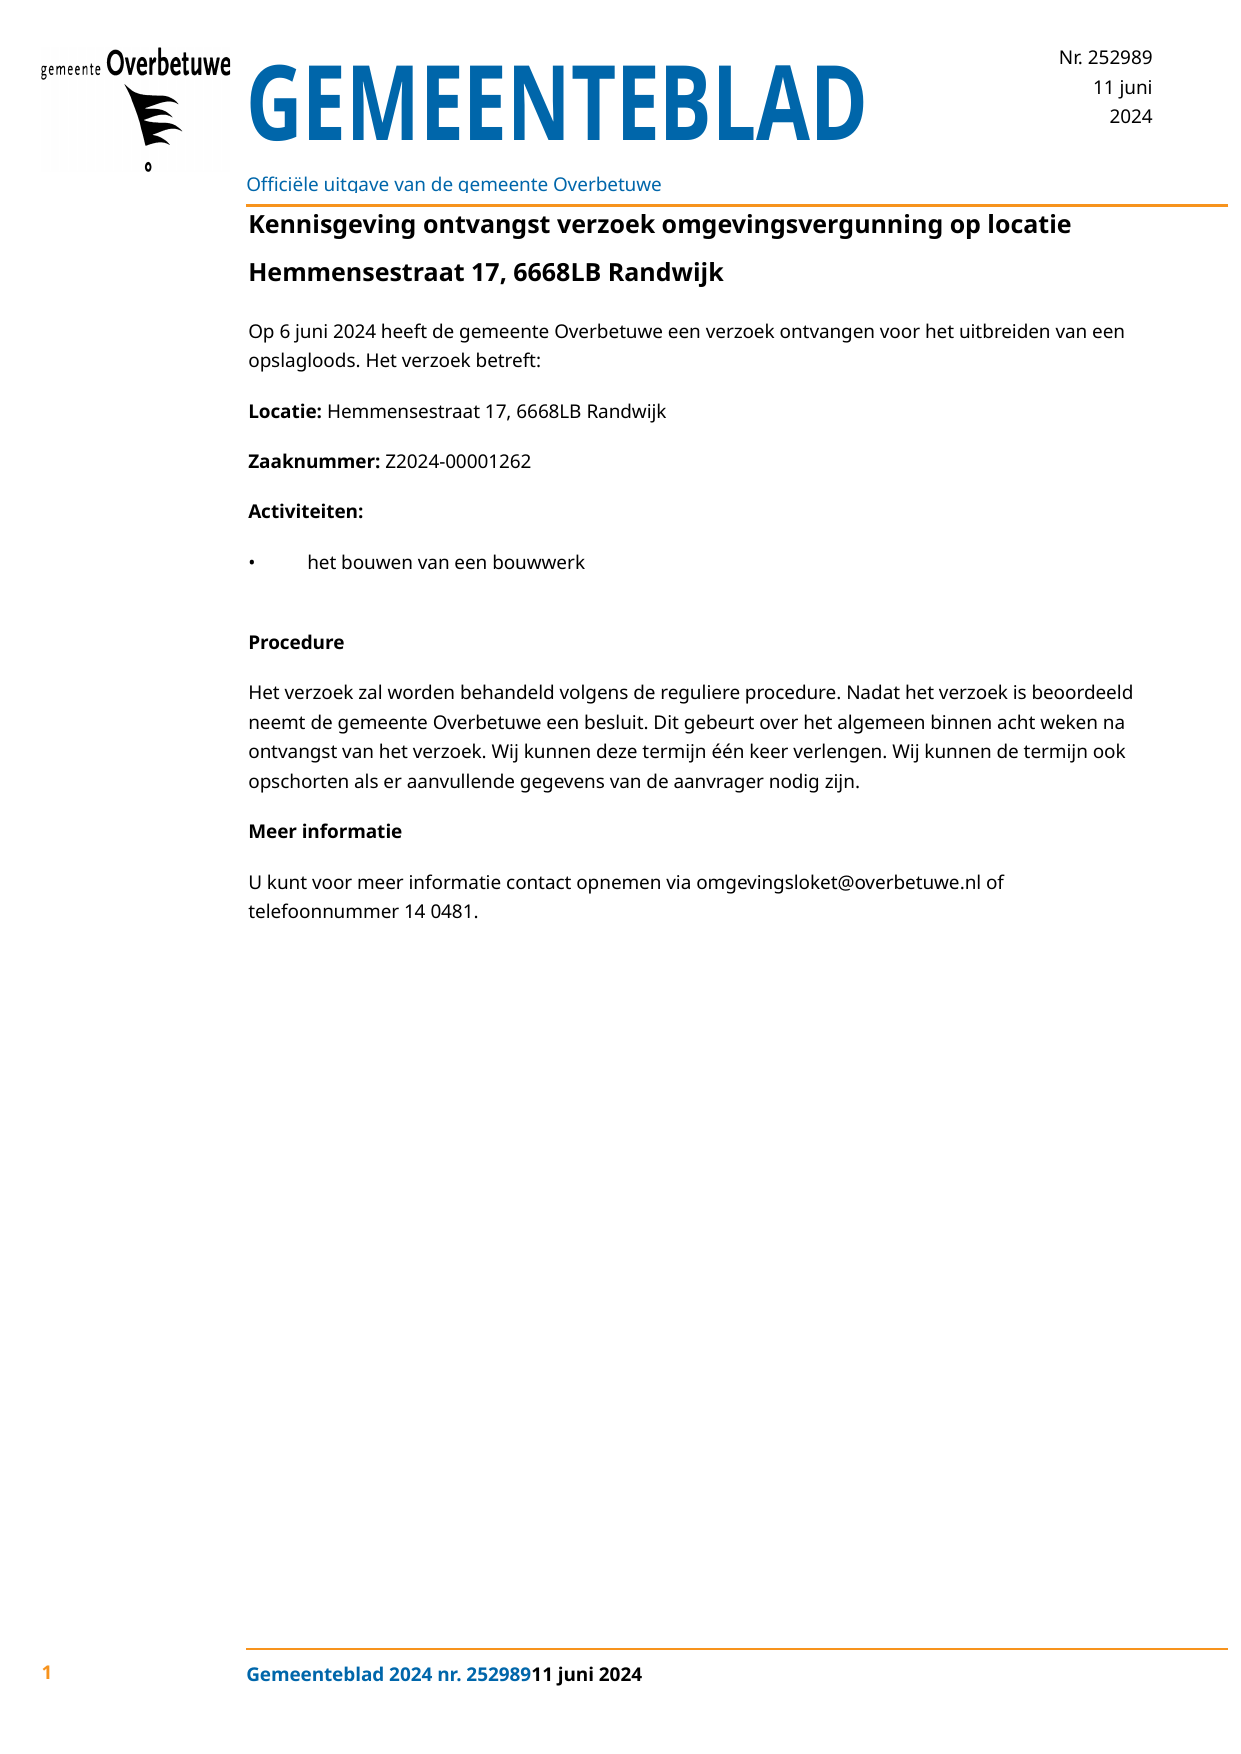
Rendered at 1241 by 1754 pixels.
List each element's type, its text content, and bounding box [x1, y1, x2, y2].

text U kunt voor meer informatie contact opnemen via omgevingsloket@overbetuwe.nl of telefoonnummer 14 0481. [248, 869, 1152, 924]
picture [41, 47, 231, 172]
text Kennisgeving ontvangst verzoek omgevingsvergunning op locatie Hemmensestraat 17, 6668LB Randwijk [248, 207, 1152, 288]
text Meer informatie [248, 819, 1152, 844]
text Het verzoek zal worden behandeld volgens de reguliere procedure. Nadat het verzoek is beoordeeld neemt de gemeente Overbetuwe een besluit. Dit gebeurt over het algemeen binnen acht weken na ontvangst van het verzoek. Wij kunnen deze termijn één keer verlengen. Wij kunnen de termijn ook opschorten als er aanvullende gegevens van de aanvrager nodig zijn. [248, 679, 1152, 794]
list het bouwen van een bouwwerk [248, 549, 1152, 575]
text Procedure [248, 629, 1152, 655]
text Locatie: Hemmensestraat 17, 6668LB Randwijk [248, 398, 1152, 424]
text Zaaknummer: Z2024-00001262 [248, 448, 1152, 474]
text Activiteiten: [248, 499, 1152, 524]
text Op 6 juni 2024 heeft de gemeente Overbetuwe een verzoek ontvangen voor het uitbreiden van een opslagloods. Het verzoek betreft: [248, 318, 1152, 373]
